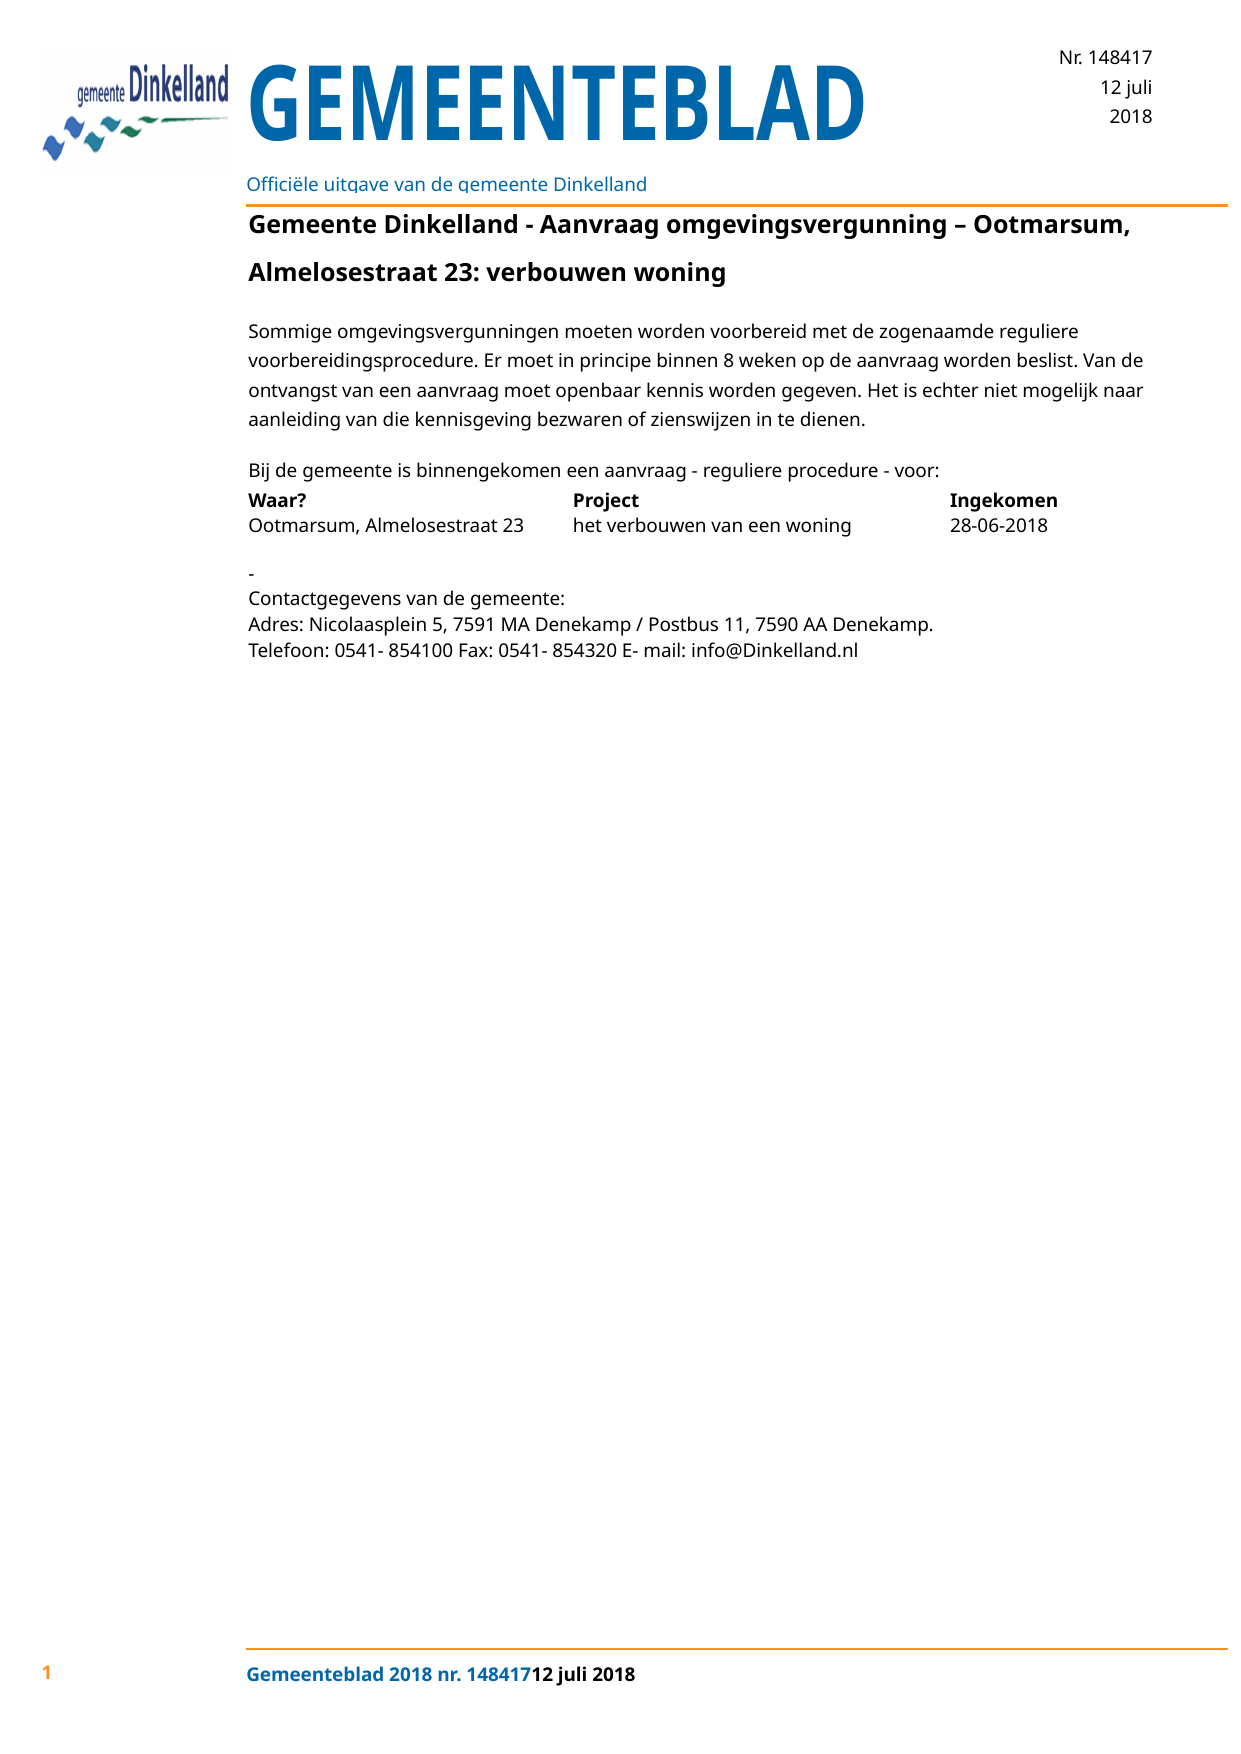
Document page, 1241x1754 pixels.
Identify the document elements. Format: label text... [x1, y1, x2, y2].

table_cell 28-06-2018 [950, 513, 1152, 538]
text Sommige omgevingsvergunningen moeten worden voorbereid met de zogenaamde reguliere voorbereidingsprocedure. Er moet in principe binnen 8 weken op de aanvraag worden beslist. Van de ontvangst van een aanvraag moet openbaar kennis worden gegeven. Het is echter niet mogelijk naar aanleiding van die kennisgeving bezwaren of zienswijzen in te dienen. [248, 318, 1152, 432]
text - [248, 560, 1152, 585]
table_cell het verbouwen van een woning [573, 513, 950, 538]
text Gemeente Dinkelland - Aanvraag omgevingsvergunning – Ootmarsum, Almelosestraat 23: verbouwen woning [248, 207, 1152, 288]
text Adres: Nicolaasplein 5, 7591 MA Denekamp / Postbus 11, 7590 AA Denekamp. [248, 611, 1152, 637]
text Bij de gemeente is binnengekomen een aanvraag - reguliere procedure - voor: [248, 457, 1152, 483]
table_header Waar? [248, 487, 573, 512]
table_header Ingekomen [950, 487, 1152, 512]
text Telefoon: 0541- 854100 Fax: 0541- 854320 E- mail: info@Dinkelland.nl [248, 637, 1152, 663]
picture [41, 47, 231, 172]
text Contactgegevens van de gemeente: [248, 585, 1152, 611]
table_header Project [573, 487, 950, 512]
table_cell Ootmarsum, Almelosestraat 23 [248, 513, 573, 538]
